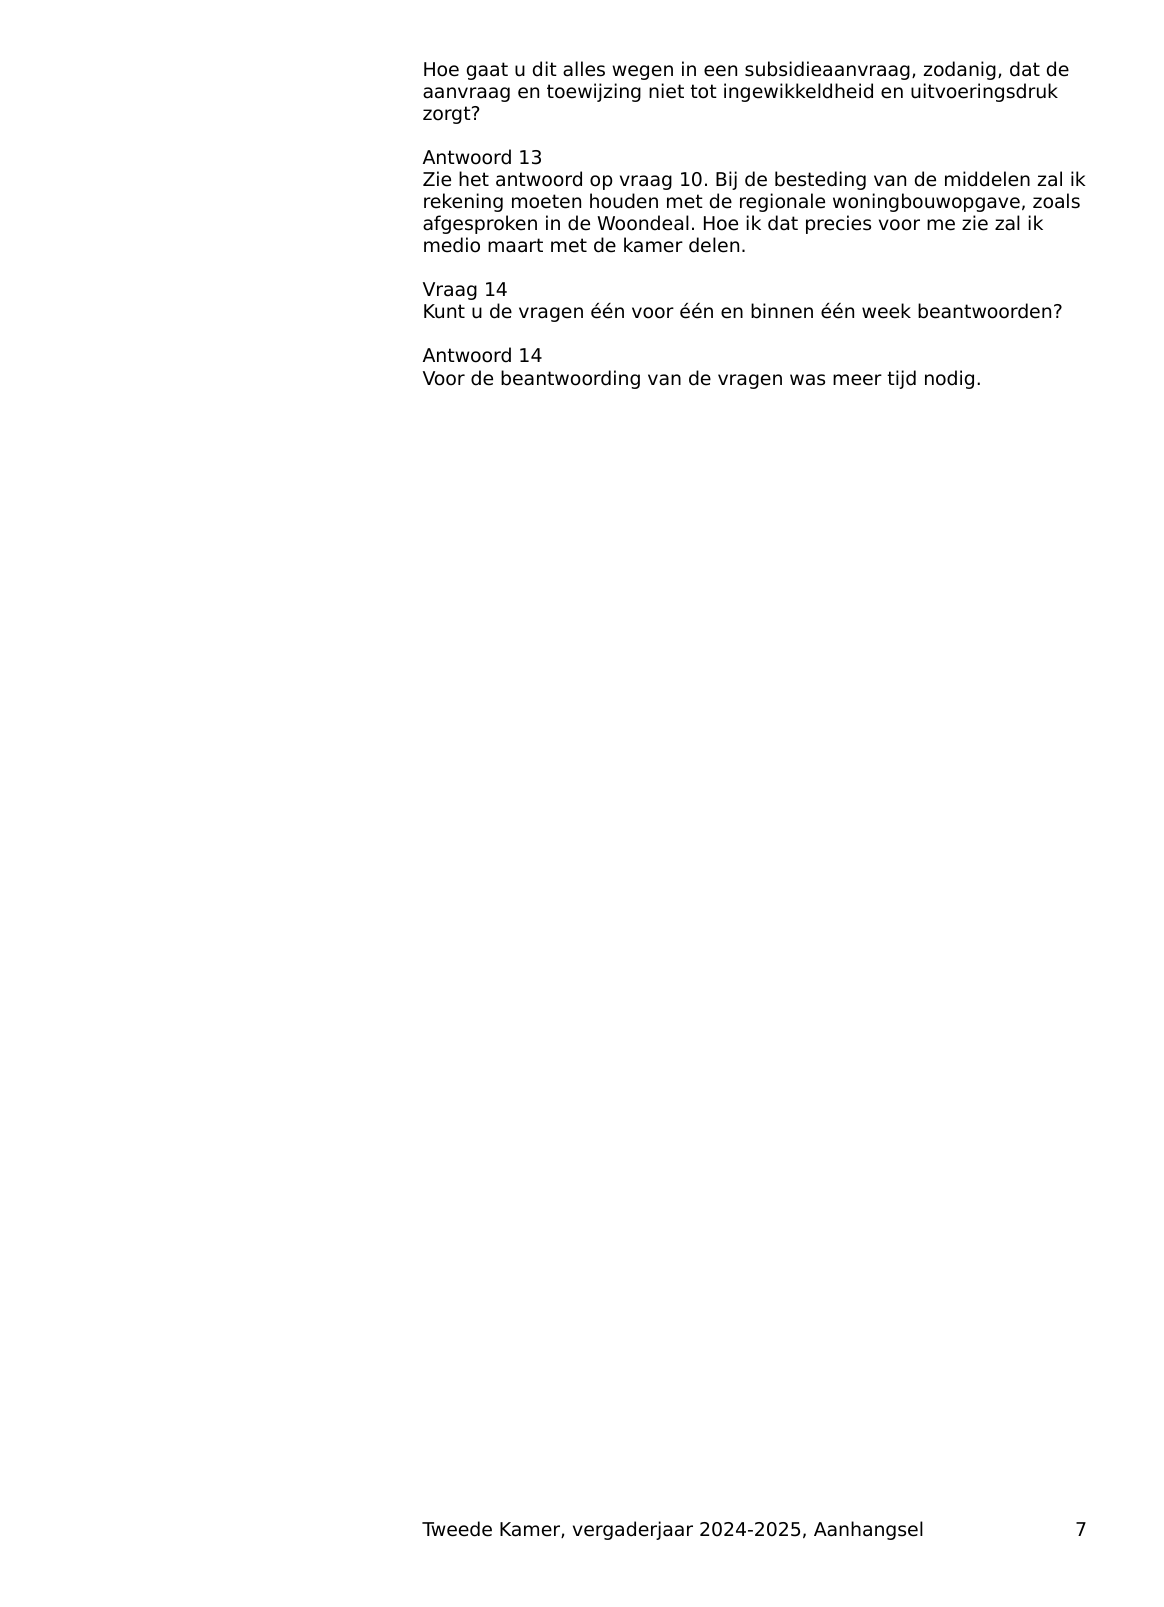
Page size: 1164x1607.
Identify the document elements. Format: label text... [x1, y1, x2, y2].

text Hoe gaat u dit alles wegen in een subsidieaanvraag, zodanig, dat de aanvraag en toewijzing niet tot ingewikkeldheid en uitvoeringsdruk zorgt? [422, 59, 1087, 125]
text Vraag 14 [422, 279, 1087, 301]
text Voor de beantwoording van de vragen was meer tijd nodig. [422, 367, 1087, 389]
text Kunt u de vragen één voor één en binnen één week beantwoorden? [422, 301, 1087, 323]
text Antwoord 13 [422, 147, 1087, 169]
text Antwoord 14 [422, 345, 1087, 367]
text Zie het antwoord op vraag 10. Bij de besteding van de middelen zal ik rekening moeten houden met de regionale woningbouwopgave, zoals afgesproken in de Woondeal. Hoe ik dat precies voor me zie zal ik medio maart met de kamer delen. [422, 169, 1087, 257]
